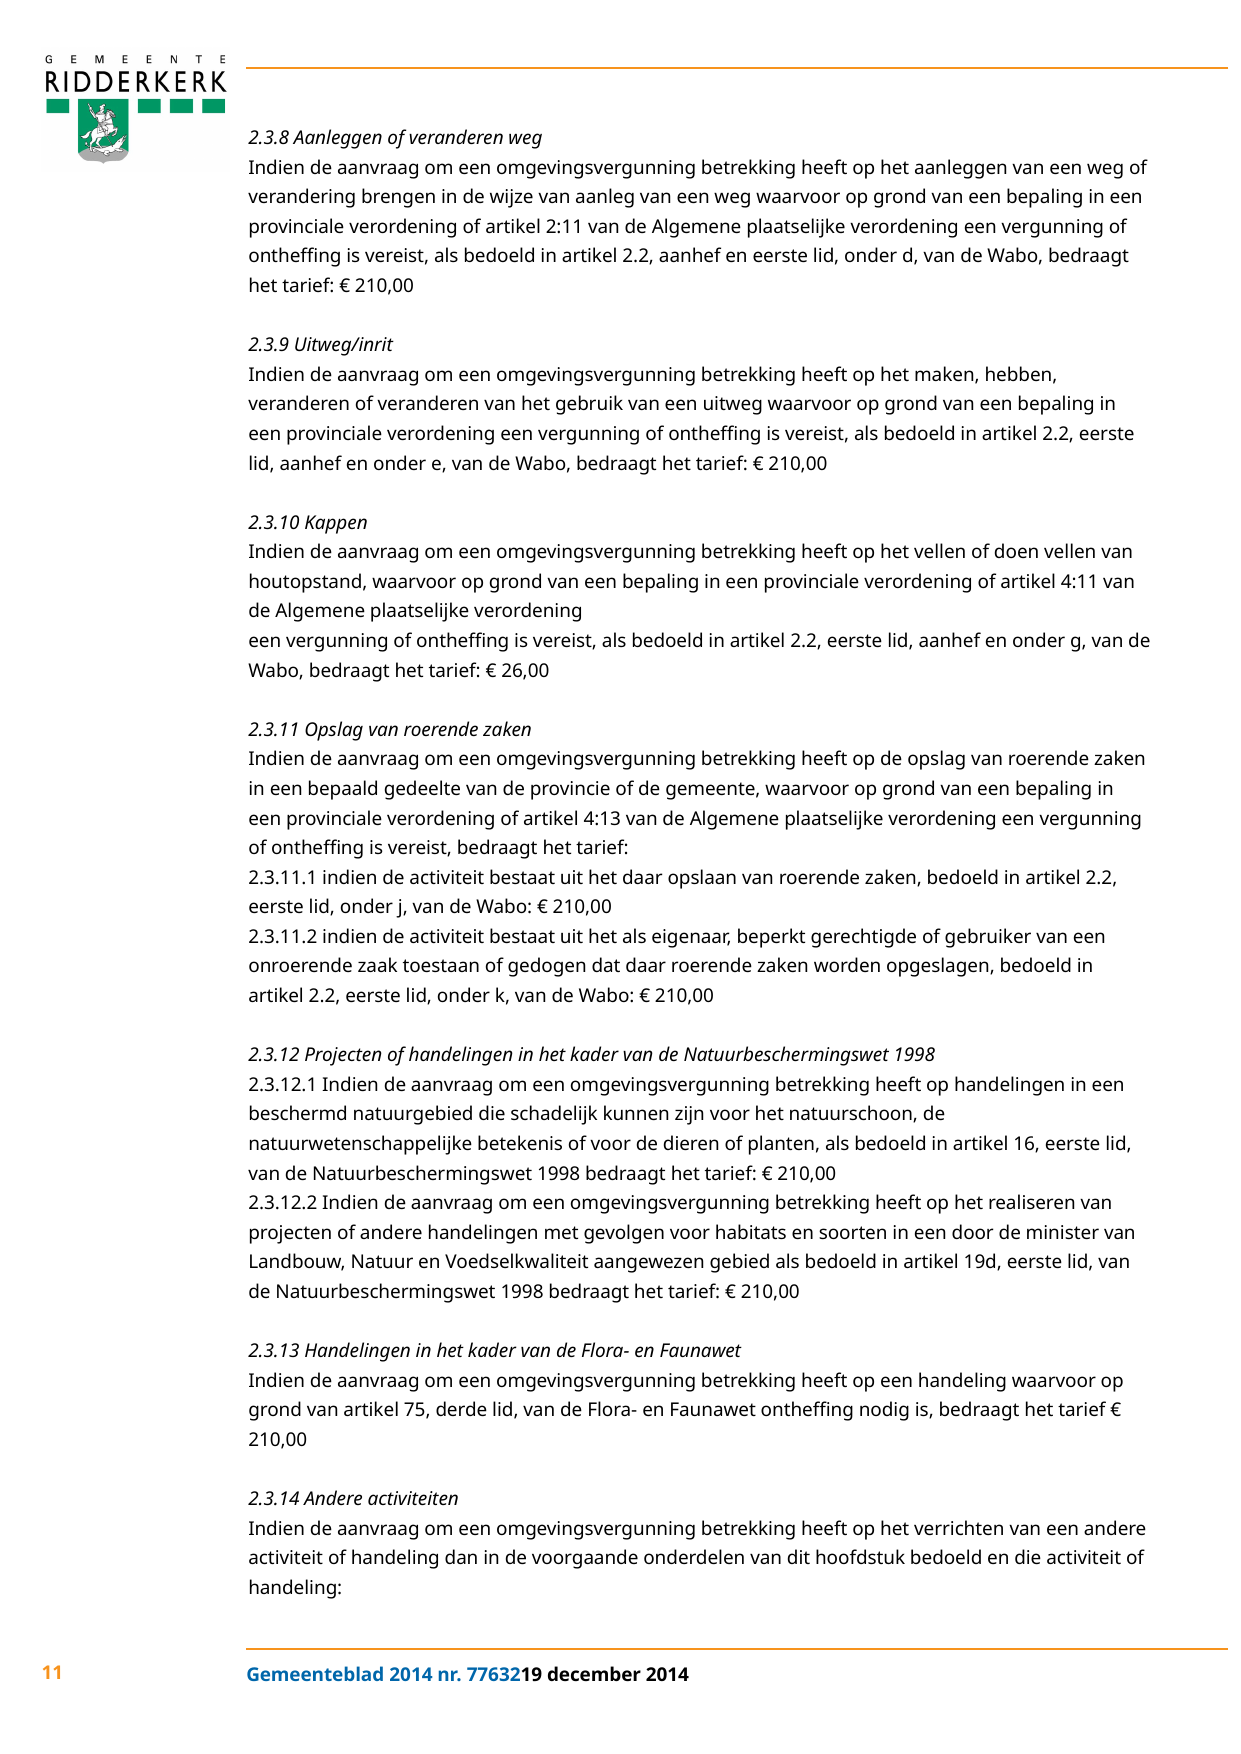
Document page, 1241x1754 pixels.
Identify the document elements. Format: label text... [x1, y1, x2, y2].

text Indien de aanvraag om een omgevingsvergunning betrekking heeft op het maken, hebben, veranderen of veranderen van het gebruik van een uitweg waarvoor op grond van een bepaling in een provinciale verordening een vergunning of ontheffing is vereist, als bedoeld in artikel 2.2, eerste lid, aanhef en onder e, van de Wabo, bedraagt het tarief: € 210,00 [248, 361, 1152, 476]
text 2.3.9 Uitweg/inrit [248, 331, 1152, 357]
text een vergunning of ontheffing is vereist, als bedoeld in artikel 2.2, eerste lid, aanhef en onder g, van de Wabo, bedraagt het tarief: € 26,00 [248, 627, 1152, 683]
text Indien de aanvraag om een omgevingsvergunning betrekking heeft op het verrichten van een andere activiteit of handeling dan in de voorgaande onderdelen van dit hoofdstuk bedoeld en die activiteit of handeling: [248, 1515, 1152, 1600]
text 2.3.11.1 indien de activiteit bestaat uit het daar opslaan van roerende zaken, bedoeld in artikel 2.2, eerste lid, onder j, van de Wabo: € 210,00 [248, 864, 1152, 919]
text 2.3.13 Handelingen in het kader van de Flora- en Faunawet [248, 1337, 1152, 1363]
text 2.3.12.2 Indien de aanvraag om een omgevingsvergunning betrekking heeft op het realiseren van projecten of andere handelingen met gevolgen voor habitats en soorten in een door de minister van Landbouw, Natuur en Voedselkwaliteit aangewezen gebied als bedoeld in artikel 19d, eerste lid, van de Natuurbeschermingswet 1998 bedraagt het tarief: € 210,00 [248, 1189, 1152, 1304]
text 2.3.14 Andere activiteiten [248, 1485, 1152, 1511]
text 2.3.8 Aanleggen of veranderen weg [248, 124, 1152, 150]
text Indien de aanvraag om een omgevingsvergunning betrekking heeft op een handeling waarvoor op grond van artikel 75, derde lid, van de Flora- en Faunawet ontheffing nodig is, bedraagt het tarief € 210,00 [248, 1367, 1152, 1452]
picture [41, 47, 231, 172]
text 2.3.12.1 Indien de aanvraag om een omgevingsvergunning betrekking heeft op handelingen in een beschermd natuurgebied die schadelijk kunnen zijn voor het natuurschoon, de natuurwetenschappelijke betekenis of voor de dieren of planten, als bedoeld in artikel 16, eerste lid, van de Natuurbeschermingswet 1998 bedraagt het tarief: € 210,00 [248, 1071, 1152, 1186]
text Indien de aanvraag om een omgevingsvergunning betrekking heeft op het aanleggen van een weg of verandering brengen in de wijze van aanleg van een weg waarvoor op grond van een bepaling in een provinciale verordening of artikel 2:11 van de Algemene plaatselijke verordening een vergunning of ontheffing is vereist, als bedoeld in artikel 2.2, aanhef en eerste lid, onder d, van de Wabo, bedraagt het tarief: € 210,00 [248, 154, 1152, 298]
text Indien de aanvraag om een omgevingsvergunning betrekking heeft op de opslag van roerende zaken in een bepaald gedeelte van de provincie of de gemeente, waarvoor op grond van een bepaling in een provinciale verordening of artikel 4:13 van de Algemene plaatselijke verordening een vergunning of ontheffing is vereist, bedraagt het tarief: [248, 746, 1152, 860]
text Indien de aanvraag om een omgevingsvergunning betrekking heeft op het vellen of doen vellen van houtopstand, waarvoor op grond van een bepaling in een provinciale verordening of artikel 4:11 van de Algemene plaatselijke verordening [248, 538, 1152, 623]
text 2.3.11 Opslag van roerende zaken [248, 716, 1152, 742]
text 2.3.12 Projecten of handelingen in het kader van de Natuurbeschermingswet 1998 [248, 1041, 1152, 1067]
text 2.3.11.2 indien de activiteit bestaat uit het als eigenaar, beperkt gerechtigde of gebruiker van een onroerende zaak toestaan of gedogen dat daar roerende zaken worden opgeslagen, bedoeld in artikel 2.2, eerste lid, onder k, van de Wabo: € 210,00 [248, 923, 1152, 1008]
text 2.3.10 Kappen [248, 509, 1152, 535]
